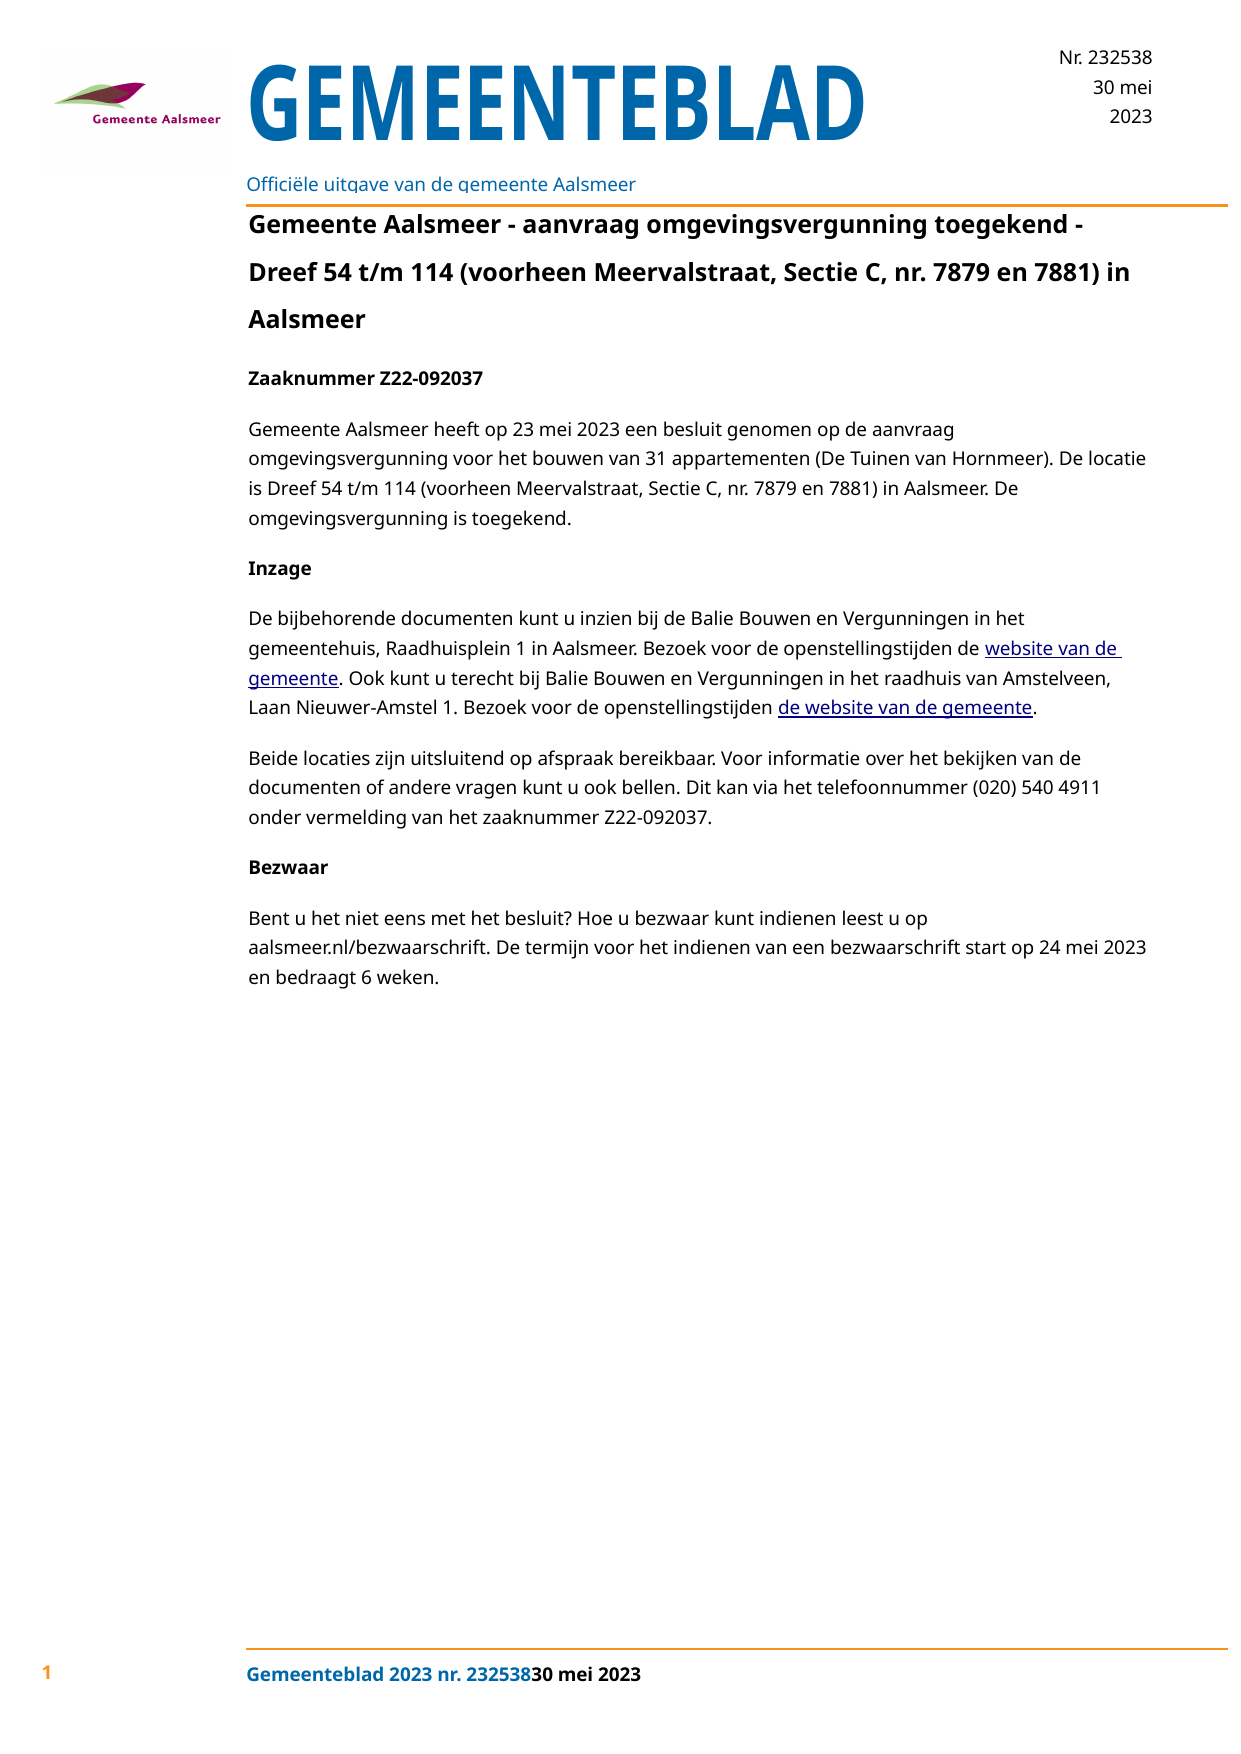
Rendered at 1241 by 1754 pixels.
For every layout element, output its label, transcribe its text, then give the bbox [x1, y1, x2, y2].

text Bezwaar [248, 854, 1152, 880]
text Bent u het niet eens met het besluit? Hoe u bezwaar kunt indienen leest u op aalsmeer.nl/bezwaarschrift. De termijn voor het indienen van een bezwaarschrift start op 24 mei 2023 en bedraagt 6 weken. [248, 905, 1152, 989]
text Zaaknummer Z22-092037 [248, 366, 1152, 391]
picture [41, 47, 231, 172]
text Beide locaties zijn uitsluitend op afspraak bereikbaar. Voor informatie over het bekijken van de documenten of andere vragen kunt u ook bellen. Dit kan via het telefoonnummer (020) 540 4911 onder vermelding van het zaaknummer Z22-092037. [248, 745, 1152, 829]
text Gemeente Aalsmeer heeft op 23 mei 2023 een besluit genomen op de aanvraag omgevingsvergunning voor het bouwen van 31 appartementen (De Tuinen van Hornmeer). De locatie is Dreef 54 t/m 114 (voorheen Meervalstraat, Sectie C, nr. 7879 en 7881) in Aalsmeer. De omgevingsvergunning is toegekend. [248, 416, 1152, 530]
text Gemeente Aalsmeer - aanvraag omgevingsvergunning toegekend - Dreef 54 t/m 114 (voorheen Meervalstraat, Sectie C, nr. 7879 en 7881) in Aalsmeer [248, 207, 1152, 336]
text Inzage [248, 555, 1152, 581]
text De bijbehorende documenten kunt u inzien bij de Balie Bouwen en Vergunningen in het gemeentehuis, Raadhuisplein 1 in Aalsmeer. Bezoek voor de openstellingstijden de website van de gemeente. Ook kunt u terecht bij Balie Bouwen en Vergunningen in het raadhuis van Amstelveen, Laan Nieuwer-Amstel 1. Bezoek voor de openstellingstijden de website van de gemeente. [248, 606, 1152, 720]
